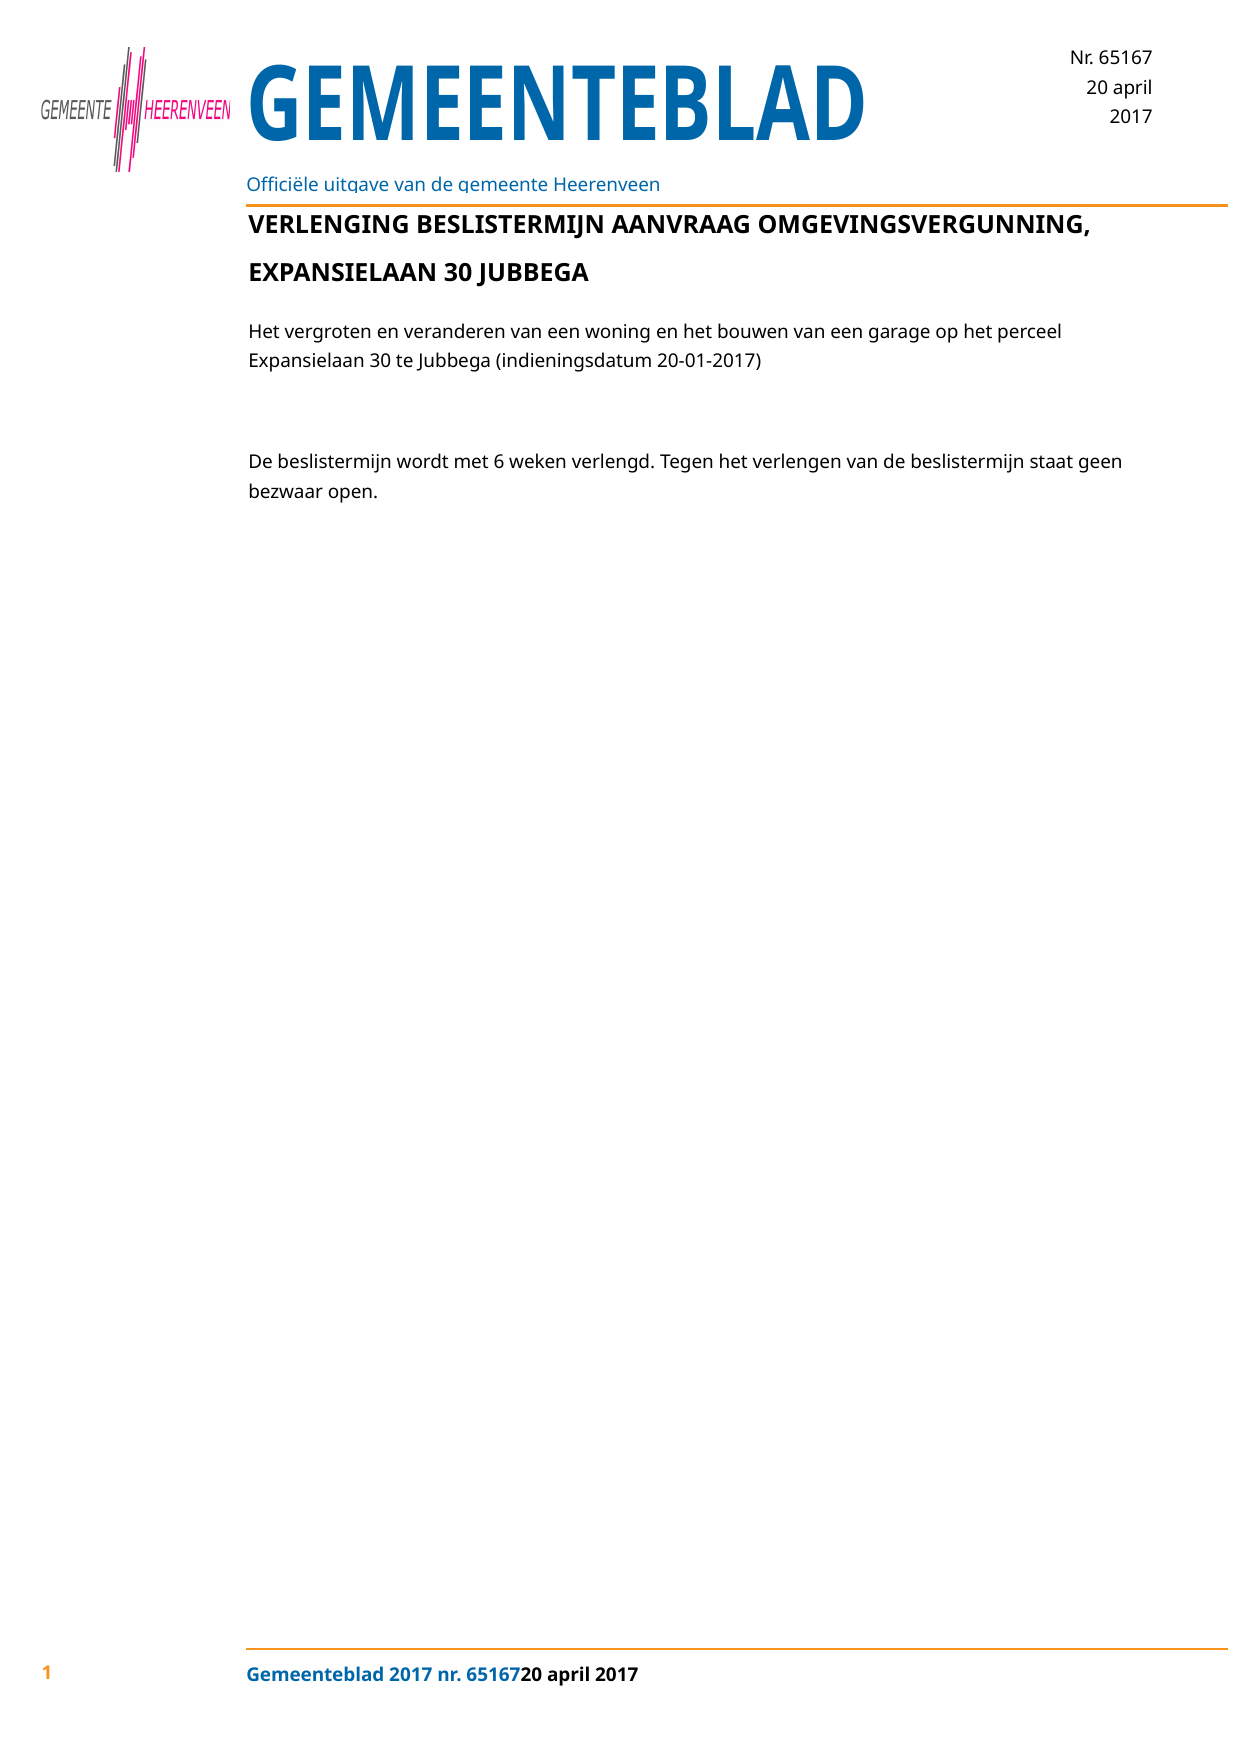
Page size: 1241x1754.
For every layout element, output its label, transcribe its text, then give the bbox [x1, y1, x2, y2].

picture [41, 47, 231, 172]
text Het vergroten en veranderen van een woning en het bouwen van een garage op het perceel Expansielaan 30 te Jubbega (indieningsdatum 20-01-2017) [248, 318, 1152, 373]
text VERLENGING BESLISTERMIJN AANVRAAG OMGEVINGSVERGUNNING, EXPANSIELAAN 30 JUBBEGA [248, 207, 1152, 288]
text De beslistermijn wordt met 6 weken verlengd. Tegen het verlengen van de beslistermijn staat geen bezwaar open. [248, 448, 1152, 504]
